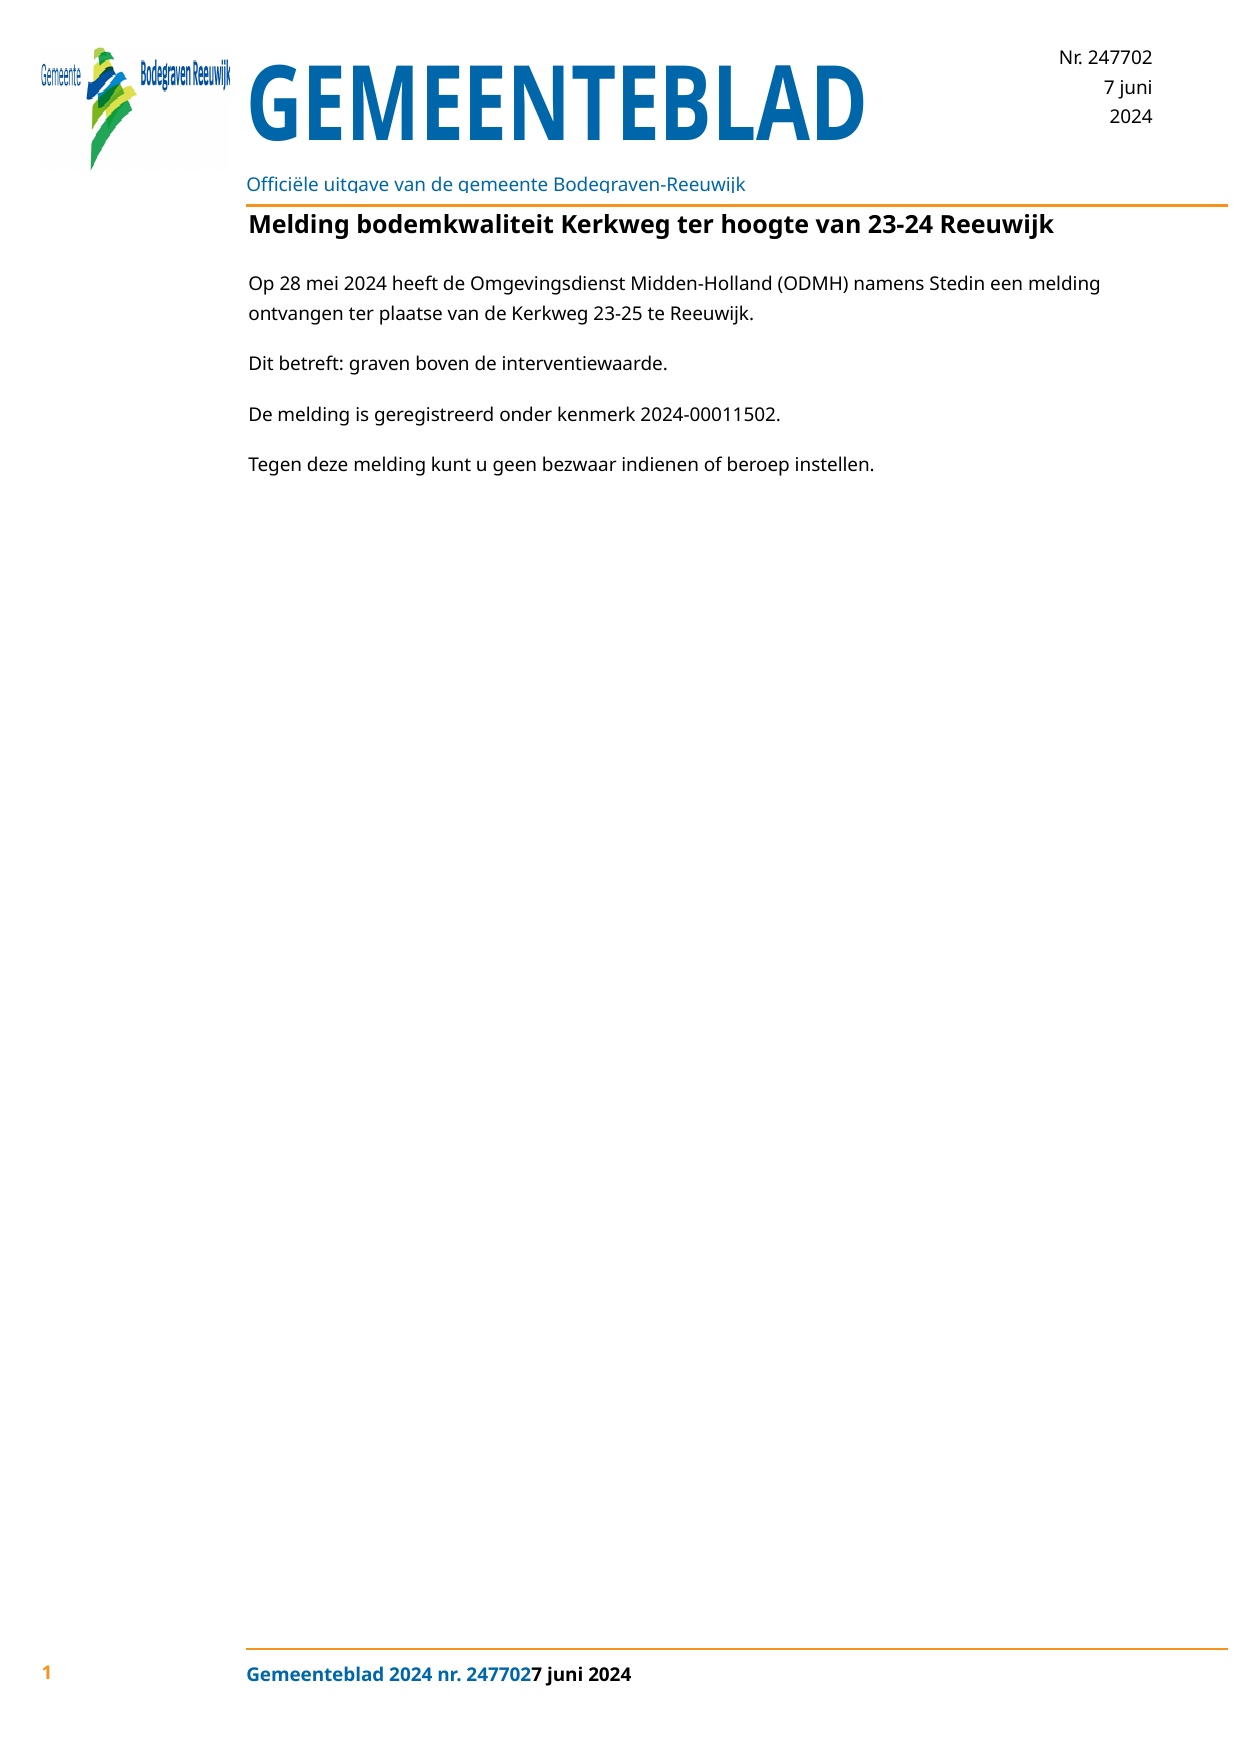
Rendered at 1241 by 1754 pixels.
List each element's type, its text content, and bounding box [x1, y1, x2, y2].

text De melding is geregistreerd onder kenmerk 2024-00011502. [248, 401, 1152, 426]
picture [41, 47, 231, 172]
text Op 28 mei 2024 heeft de Omgevingsdienst Midden-Holland (ODMH) namens Stedin een melding ontvangen ter plaatse van de Kerkweg 23-25 te Reeuwijk. [248, 270, 1152, 326]
text Dit betreft: graven boven de interventiewaarde. [248, 350, 1152, 376]
text Tegen deze melding kunt u geen bezwaar indienen of beroep instellen. [248, 451, 1152, 477]
text Melding bodemkwaliteit Kerkweg ter hoogte van 23-24 Reeuwijk [248, 207, 1152, 241]
